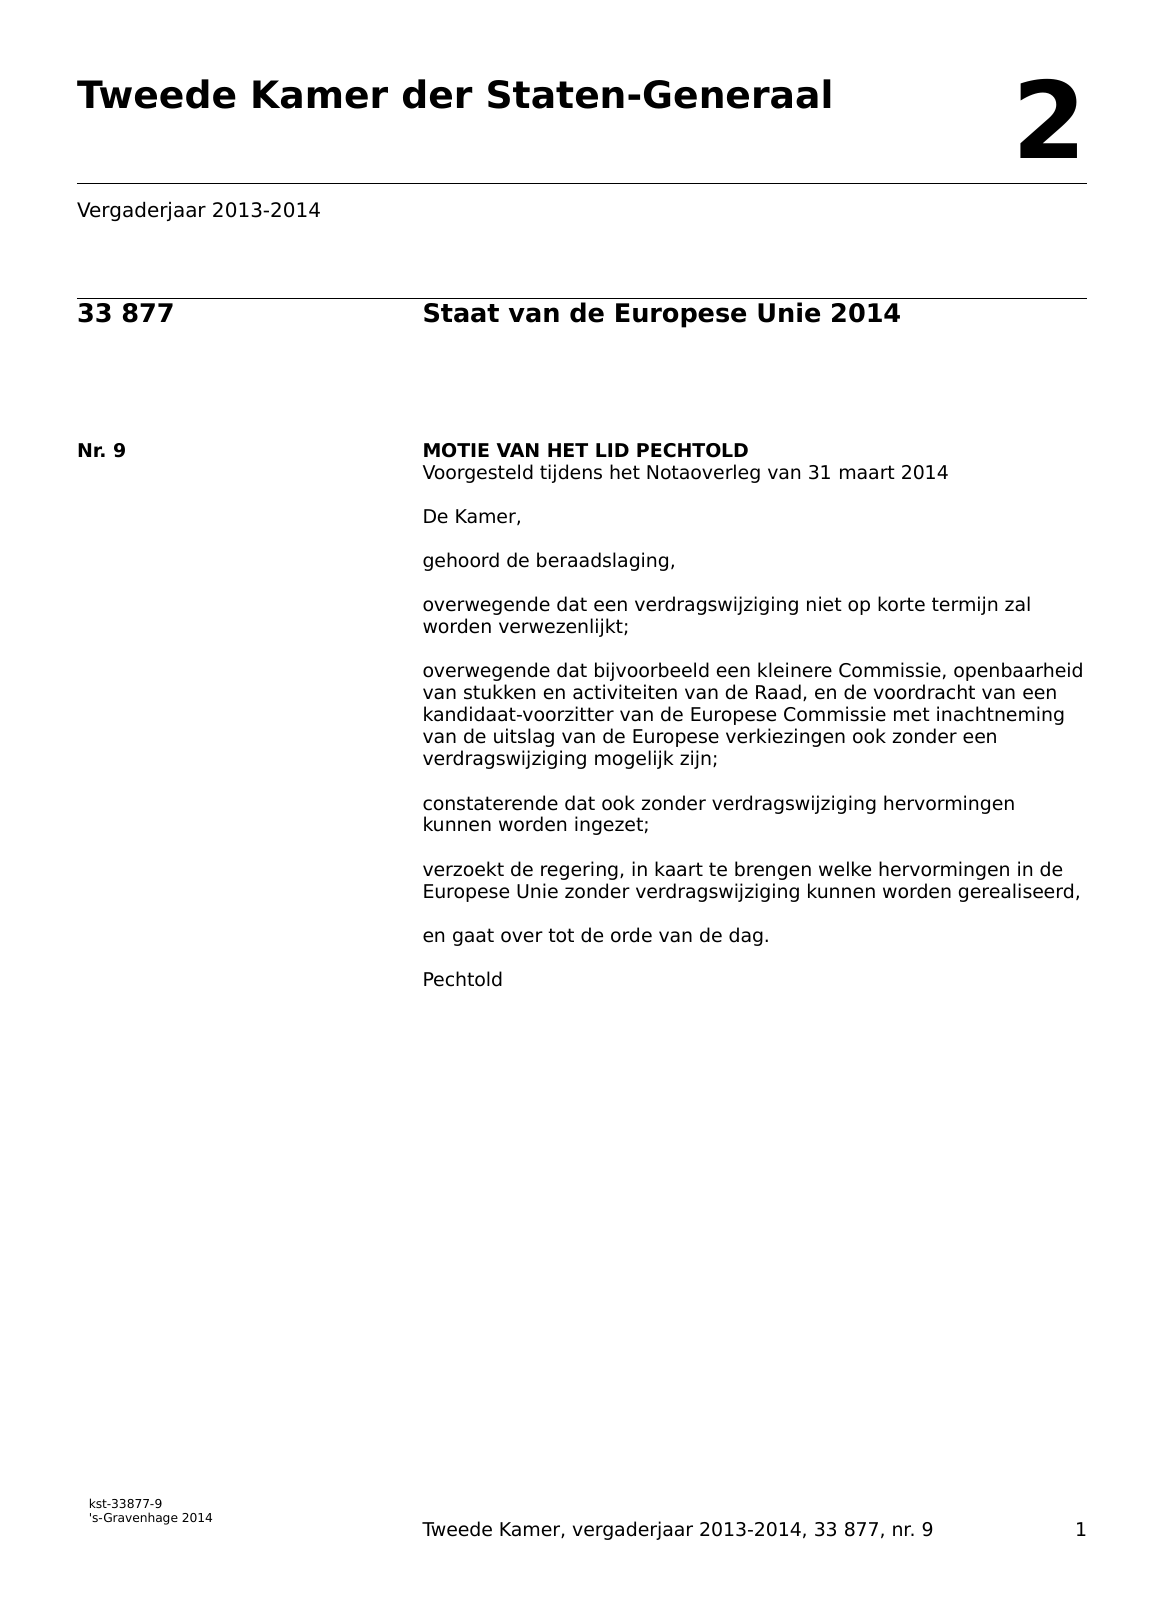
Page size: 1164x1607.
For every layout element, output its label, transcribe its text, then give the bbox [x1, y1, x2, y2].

text kst-33877-9 [88, 1497, 323, 1511]
table_cell Vergaderjaar 2013-2014 [77, 184, 1087, 298]
text overwegende dat een verdragswijziging niet op korte termijn zal worden verwezenlijkt; [422, 594, 1087, 638]
text gehoord de beraadslaging, [422, 550, 1087, 572]
text constaterende dat ook zonder verdragswijziging hervormingen kunnen worden ingezet; [422, 792, 1087, 836]
text Pechtold [422, 969, 1087, 991]
text en gaat over tot de orde van de dag. [422, 925, 1087, 947]
text De Kamer, [422, 506, 1087, 528]
text verzoekt de regering, in kaart te brengen welke hervormingen in de Europese Unie zonder verdragswijziging kunnen worden gerealiseerd, [422, 858, 1087, 902]
table_header Tweede Kamer der Staten-Generaal [77, 59, 886, 183]
text 's-Gravenhage 2014 [88, 1511, 323, 1525]
table_header 2 [886, 59, 1087, 183]
subtitle 33 877 Staat van de Europese Unie 2014 [77, 299, 1087, 329]
text Voorgesteld tijdens het Notaoverleg van 31 maart 2014 [422, 462, 1087, 484]
text overwegende dat bijvoorbeeld een kleinere Commissie, openbaarheid van stukken en activiteiten van de Raad, en de voordracht van een kandidaat-voorzitter van de Europese Commissie met inachtneming van de uitslag van de Europese verkiezingen ook zonder een verdragswijziging mogelijk zijn; [422, 660, 1087, 770]
subtitle Nr. 9 MOTIE VAN HET LID PECHTOLD [77, 440, 1087, 462]
